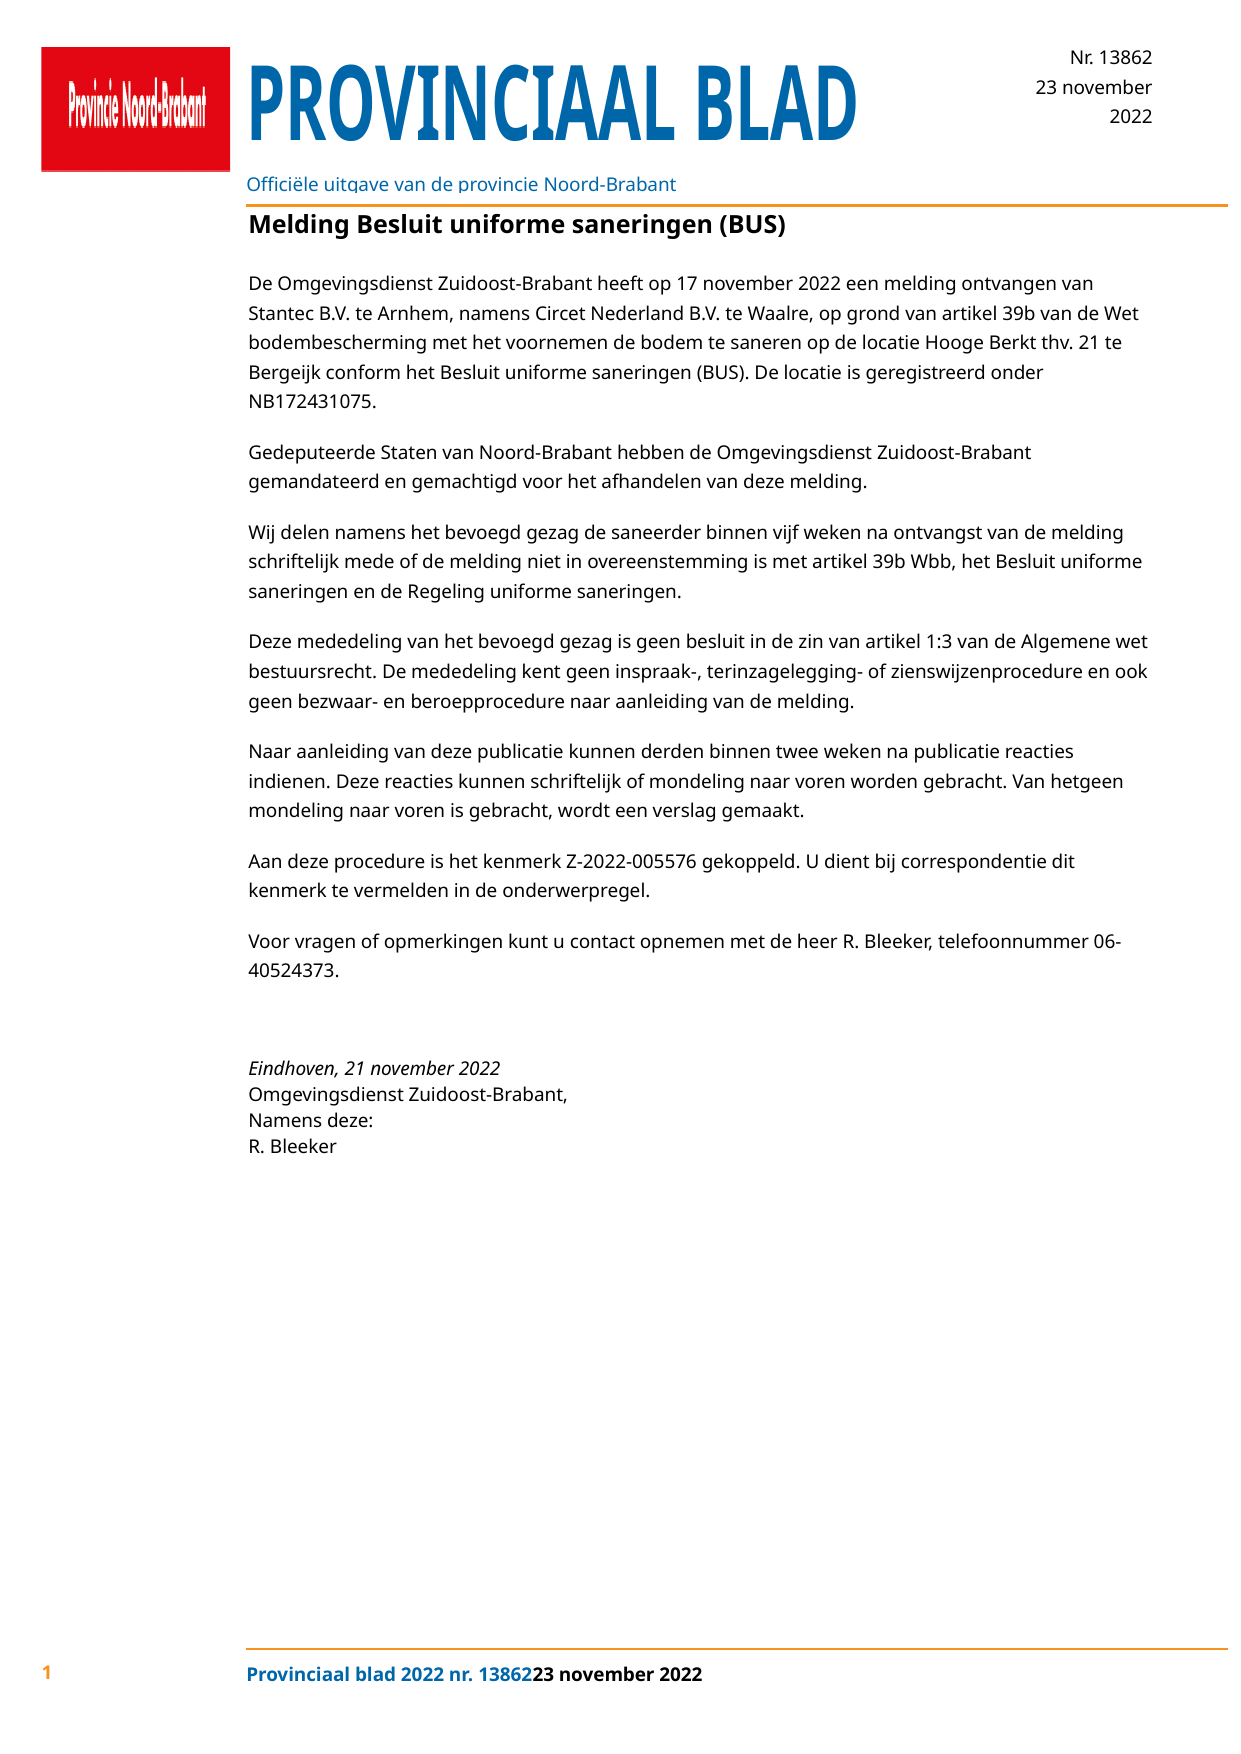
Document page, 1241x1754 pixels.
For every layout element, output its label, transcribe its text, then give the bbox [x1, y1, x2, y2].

text De Omgevingsdienst Zuidoost-Brabant heeft op 17 november 2022 een melding ontvangen van Stantec B.V. te Arnhem, namens Circet Nederland B.V. te Waalre, op grond van artikel 39b van de Wet bodembescherming met het voornemen de bodem te saneren op de locatie Hooge Berkt thv. 21 te Bergeijk conform het Besluit uniforme saneringen (BUS). De locatie is geregistreerd onder NB172431075. [248, 270, 1152, 414]
text Voor vragen of opmerkingen kunt u contact opnemen met de heer R. Bleeker, telefoonnummer 06-40524373. [248, 928, 1152, 983]
text Melding Besluit uniforme saneringen (BUS) [248, 207, 1152, 241]
text Aan deze procedure is het kenmerk Z-2022-005576 gekoppeld. U dient bij correspondentie dit kenmerk te vermelden in de onderwerpregel. [248, 848, 1152, 903]
text Deze mededeling van het bevoegd gezag is geen besluit in de zin van artikel 1:3 van de Algemene wet bestuursrecht. De mededeling kent geen inspraak-, terinzagelegging- of zienswijzenprocedure en ook geen bezwaar- en beroepprocedure naar aanleiding van de melding. [248, 629, 1152, 713]
text Naar aanleiding van deze publicatie kunnen derden binnen twee weken na publicatie reacties indienen. Deze reacties kunnen schriftelijk of mondeling naar voren worden gebracht. Van hetgeen mondeling naar voren is gebracht, wordt een verslag gemaakt. [248, 738, 1152, 823]
text Namens deze: [248, 1107, 1152, 1133]
text Wij delen namens het bevoegd gezag de saneerder binnen vijf weken na ontvangst van de melding schriftelijk mede of de melding niet in overeenstemming is met artikel 39b Wbb, het Besluit uniforme saneringen en de Regeling uniforme saneringen. [248, 519, 1152, 604]
picture [41, 47, 231, 172]
text Omgevingsdienst Zuidoost-Brabant, [248, 1081, 1152, 1107]
text Eindhoven, 21 november 2022 [248, 1056, 1152, 1081]
text Gedeputeerde Staten van Noord-Brabant hebben de Omgevingsdienst Zuidoost-Brabant gemandateerd en gemachtigd voor het afhandelen van deze melding. [248, 439, 1152, 494]
text R. Bleeker [248, 1133, 1152, 1158]
